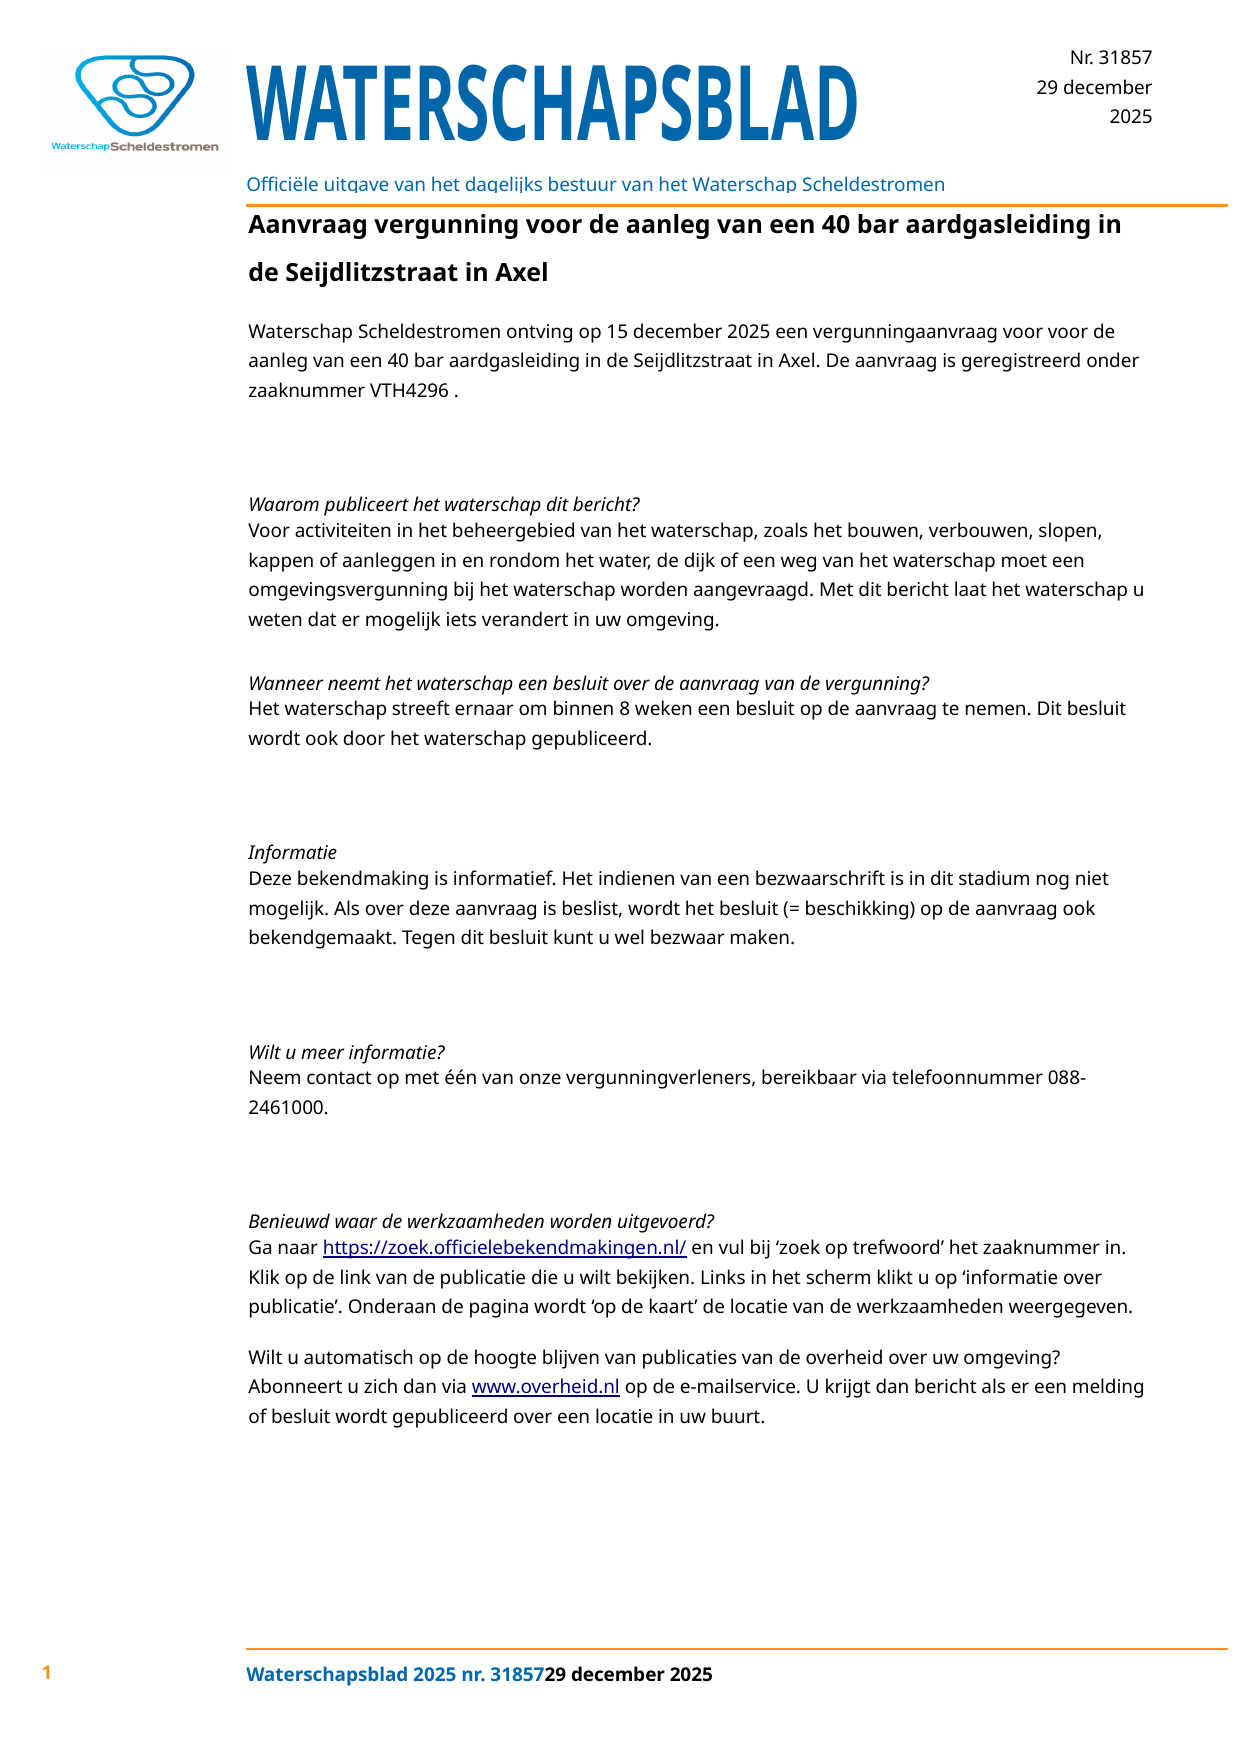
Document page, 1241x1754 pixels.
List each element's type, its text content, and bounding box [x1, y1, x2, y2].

text Ga naar https://zoek.officielebekendmakingen.nl/ en vul bij ‘zoek op trefwoord’ het zaaknummer in. Klik op de link van de publicatie die u wilt bekijken. Links in het scherm klikt u op ‘informatie over publicatie’. Onderaan de pagina wordt ‘op de kaart’ de locatie van de werkzaamheden weergegeven. [248, 1234, 1152, 1319]
text Benieuwd waar de werkzaamheden worden uitgevoerd? [248, 1208, 1152, 1234]
text Neem contact op met één van onze vergunningverleners, bereikbaar via telefoonnummer 088-2461000. [248, 1064, 1152, 1120]
text Deze bekendmaking is informatief. Het indienen van een bezwaarschrift is in dit stadium nog niet mogelijk. Als over deze aanvraag is beslist, wordt het besluit (= beschikking) op de aanvraag ook bekendgemaakt. Tegen dit besluit kunt u wel bezwaar maken. [248, 865, 1152, 950]
text Informatie [248, 839, 1152, 865]
picture [41, 47, 231, 172]
text Waterschap Scheldestromen ontving op 15 december 2025 een vergunningaanvraag voor voor de aanleg van een 40 bar aardgasleiding in de Seijdlitzstraat in Axel. De aanvraag is geregistreerd onder zaaknummer VTH4296 . [248, 318, 1152, 403]
text Aanvraag vergunning voor de aanleg van een 40 bar aardgasleiding in de Seijdlitzstraat in Axel [248, 207, 1152, 288]
text Wilt u meer informatie? [248, 1039, 1152, 1064]
text Wanneer neemt het waterschap een besluit over de aanvraag van de vergunning? [248, 670, 1152, 696]
text Waarom publiceert het waterschap dit bericht? [248, 491, 1152, 517]
text Voor activiteiten in het beheergebied van het waterschap, zoals het bouwen, verbouwen, slopen, kappen of aanleggen in en rondom het water, de dijk of een weg van het waterschap moet een omgevingsvergunning bij het waterschap worden aangevraagd. Met dit bericht laat het waterschap u weten dat er mogelijk iets verandert in uw omgeving. [248, 517, 1152, 632]
text Het waterschap streeft ernaar om binnen 8 weken een besluit op de aanvraag te nemen. Dit besluit wordt ook door het waterschap gepubliceerd. [248, 696, 1152, 751]
text Wilt u automatisch op de hoogte blijven van publicaties van de overheid over uw omgeving? Abonneert u zich dan via www.overheid.nl op de e-mailservice. U krijgt dan bericht als er een melding of besluit wordt gepubliceerd over een locatie in uw buurt. [248, 1344, 1152, 1429]
